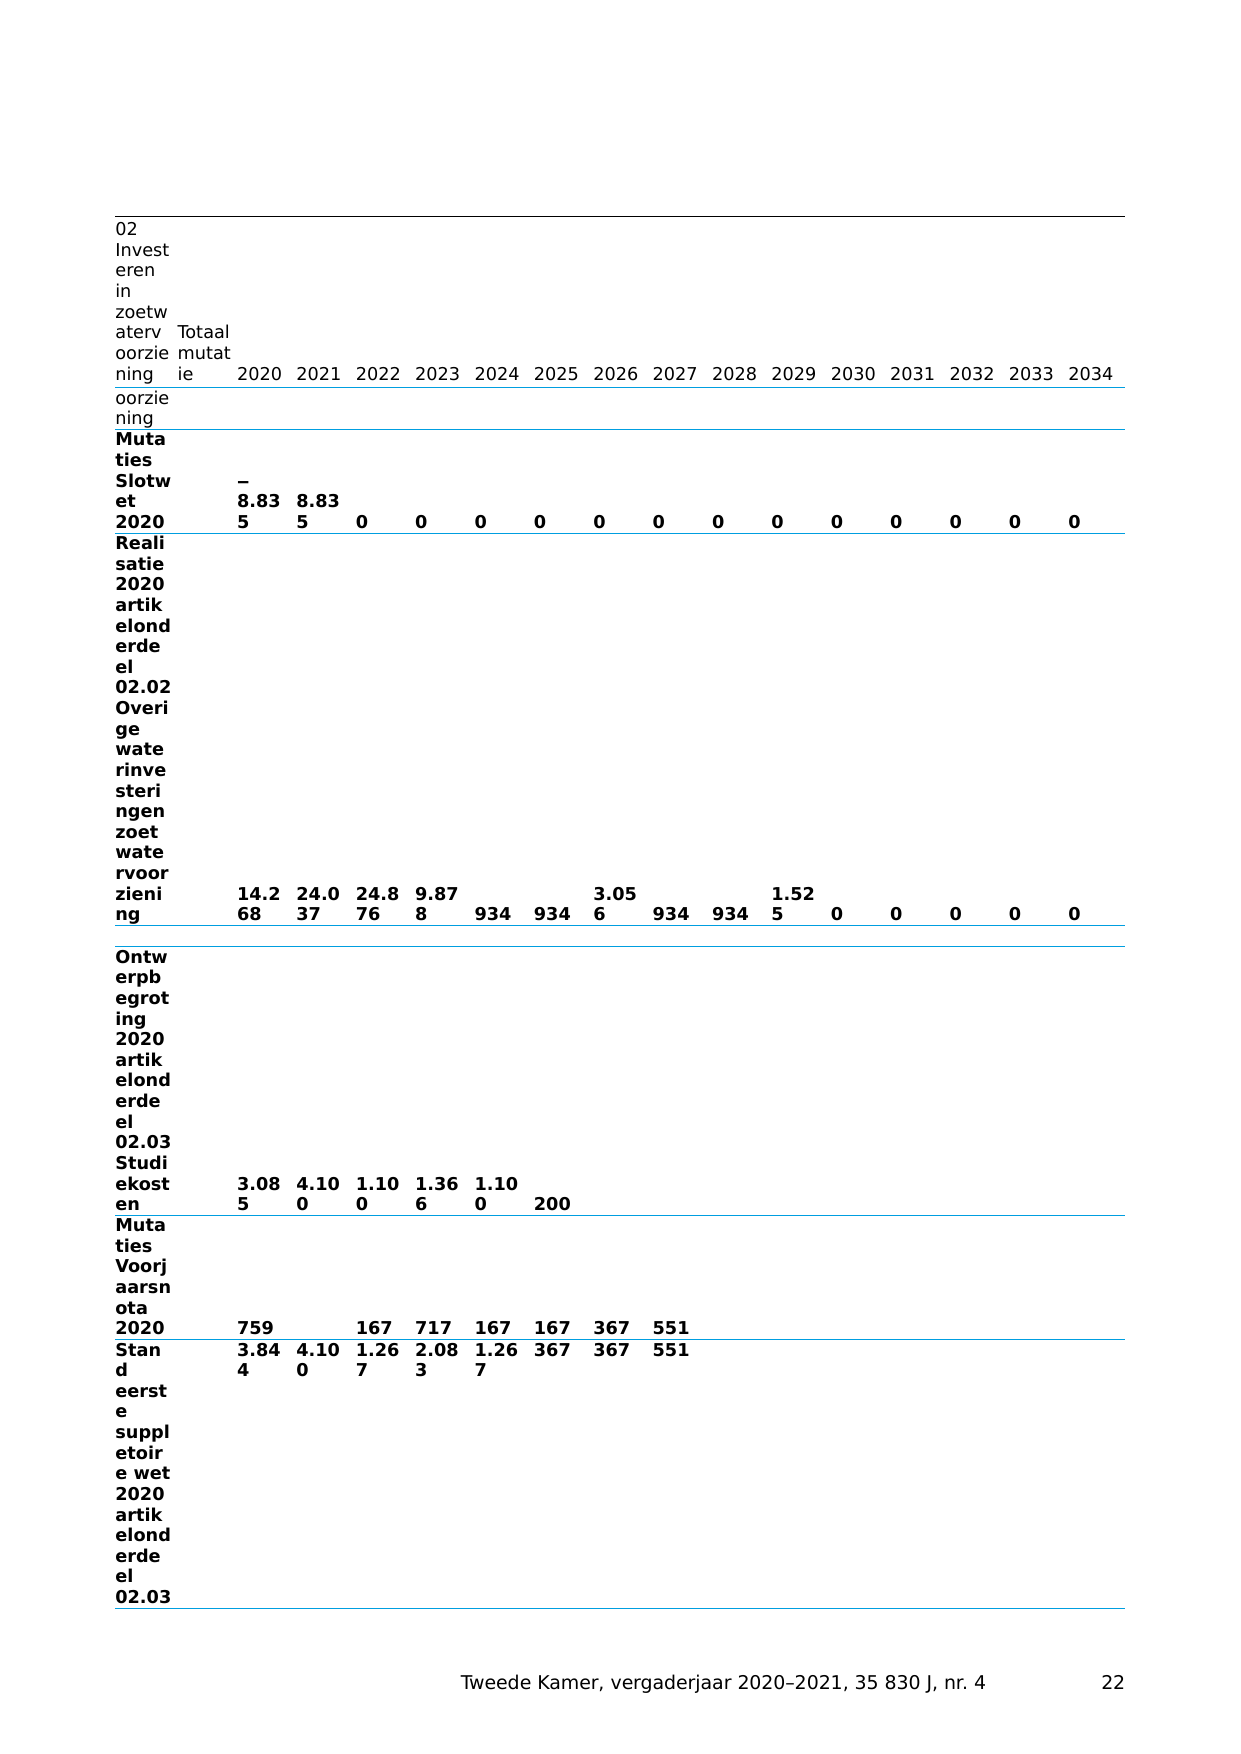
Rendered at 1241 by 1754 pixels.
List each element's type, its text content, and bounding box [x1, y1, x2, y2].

table_cell 14.268 [234, 534, 293, 925]
table_cell [650, 926, 709, 946]
table_cell 934 [709, 534, 768, 925]
table_cell [115, 926, 174, 946]
table_cell [175, 947, 234, 1215]
table_cell 4.100 [293, 947, 353, 1215]
table_cell 759 [234, 1216, 293, 1339]
table_cell 2030 [828, 217, 887, 387]
table_cell [828, 926, 887, 946]
table_cell [768, 947, 828, 1215]
table_cell 717 [412, 1216, 471, 1339]
table_cell 1.525 [768, 534, 828, 925]
table_cell [768, 1216, 828, 1339]
table_cell [234, 388, 293, 429]
table_cell 167 [471, 1216, 531, 1339]
table_cell 02 Investeren in zoetwatervoorziening [115, 217, 174, 387]
table_cell Ontwerpbegroting 2020 artikelonderdeel 02.03 Studiekosten [115, 947, 174, 1215]
table_cell [768, 388, 828, 429]
table_cell [175, 430, 234, 532]
table_cell 3.056 [590, 534, 649, 925]
table_cell 0 [353, 430, 412, 532]
table_cell 2031 [887, 217, 946, 387]
table_cell [412, 926, 471, 946]
table_cell 24.037 [293, 534, 353, 925]
table_cell 0 [709, 430, 768, 532]
table_cell 2029 [768, 217, 828, 387]
table_cell [828, 1340, 887, 1608]
table_header Tabel 2 [115, 191, 1125, 216]
table_cell [1065, 388, 1125, 429]
table_cell Mutaties Slotwet 2020 [115, 430, 174, 532]
table_cell [709, 1340, 768, 1608]
table_cell [1065, 1340, 1125, 1608]
table_cell 2023 [412, 217, 471, 387]
table_cell Totaal mutatie [175, 217, 234, 387]
table_cell 0 [1006, 430, 1065, 532]
table_cell Mutaties Voorjaarsnota 2020 [115, 1216, 174, 1339]
table_cell 934 [471, 534, 531, 925]
table_cell [1065, 1216, 1125, 1339]
table_cell [1006, 947, 1065, 1215]
table_cell 8.835 [293, 430, 353, 532]
table_cell [709, 388, 768, 429]
table_cell Realisatie 2020 artikelonderdeel 02.02 Overige waterinvesteringen zoetwatervoorziening [115, 534, 174, 925]
table_cell 4.100 [293, 1340, 353, 1608]
table_cell 2024 [471, 217, 531, 387]
table_cell 167 [531, 1216, 590, 1339]
table_cell [650, 388, 709, 429]
table_cell 3.085 [234, 947, 293, 1215]
table_cell 0 [412, 430, 471, 532]
table_cell [709, 947, 768, 1215]
table_cell 2034 [1065, 217, 1125, 387]
table_cell 0 [828, 534, 887, 925]
table_cell [175, 534, 234, 925]
table_cell [175, 1216, 234, 1339]
table_cell 2028 [709, 217, 768, 387]
table_cell [709, 1216, 768, 1339]
table_cell [531, 388, 590, 429]
table_cell [175, 388, 234, 429]
table_cell 2032 [946, 217, 1006, 387]
table_cell 24.876 [353, 534, 412, 925]
table_cell 2033 [1006, 217, 1065, 387]
table_cell 1.267 [471, 1340, 531, 1608]
table_cell 0 [828, 430, 887, 532]
table_cell [531, 926, 590, 946]
table_cell 551 [650, 1340, 709, 1608]
table_cell 1.100 [471, 947, 531, 1215]
table_cell [828, 947, 887, 1215]
table_cell [590, 388, 649, 429]
table_cell 1.366 [412, 947, 471, 1215]
table_cell [175, 1340, 234, 1608]
table_cell 934 [650, 534, 709, 925]
table_cell [709, 926, 768, 946]
table_cell [946, 388, 1006, 429]
table_cell 367 [531, 1340, 590, 1608]
table_cell [175, 926, 234, 946]
table_cell 934 [531, 534, 590, 925]
table_cell [471, 388, 531, 429]
table_cell [1006, 1216, 1065, 1339]
table_cell [946, 1340, 1006, 1608]
table_cell [946, 926, 1006, 946]
table_cell [1065, 926, 1125, 946]
table_cell 0 [887, 430, 946, 532]
table_cell 0 [1006, 534, 1065, 925]
table_cell [828, 388, 887, 429]
table_cell 167 [353, 1216, 412, 1339]
table_cell [1065, 947, 1125, 1215]
table_cell [946, 1216, 1006, 1339]
table_cell 2022 [353, 217, 412, 387]
table_cell 0 [1065, 430, 1125, 532]
table_cell [887, 926, 946, 946]
table_cell 9.878 [412, 534, 471, 925]
table_cell 0 [946, 430, 1006, 532]
table_cell 551 [650, 1216, 709, 1339]
table_cell [768, 926, 828, 946]
table_cell 3.844 [234, 1340, 293, 1608]
table_cell 0 [471, 430, 531, 532]
table_cell 1.100 [353, 947, 412, 1215]
table_cell 0 [650, 430, 709, 532]
table_cell [293, 1216, 353, 1339]
table_cell 0 [768, 430, 828, 532]
table_cell [887, 388, 946, 429]
table_cell 2025 [531, 217, 590, 387]
table_cell [1006, 1340, 1065, 1608]
table_cell Stand eerste suppletoire wet 2020 artikelonderdeel 02.03 [115, 1340, 174, 1608]
table_cell 0 [887, 534, 946, 925]
table_cell [590, 947, 649, 1215]
table_cell 1.267 [353, 1340, 412, 1608]
table_cell 0 [531, 430, 590, 532]
table_cell [353, 388, 412, 429]
table_cell [471, 926, 531, 946]
table_cell 2021 [293, 217, 353, 387]
table_cell [234, 926, 293, 946]
table_cell 367 [590, 1340, 649, 1608]
table_cell 2027 [650, 217, 709, 387]
table_cell ‒ 8.835 [234, 430, 293, 532]
table_cell [1006, 926, 1065, 946]
table_cell [293, 926, 353, 946]
table_cell [946, 947, 1006, 1215]
table_cell [887, 1216, 946, 1339]
table_cell 2026 [590, 217, 649, 387]
table_cell 0 [946, 534, 1006, 925]
table_cell 367 [590, 1216, 649, 1339]
table_cell [353, 926, 412, 946]
table_cell [1006, 388, 1065, 429]
table_cell [650, 947, 709, 1215]
table_cell [887, 1340, 946, 1608]
table_cell 2.083 [412, 1340, 471, 1608]
table_cell [293, 388, 353, 429]
table_cell [768, 1340, 828, 1608]
table_cell [887, 947, 946, 1215]
table_cell 200 [531, 947, 590, 1215]
table_cell [412, 388, 471, 429]
table_cell 0 [1065, 534, 1125, 925]
table_cell 2020 [234, 217, 293, 387]
table_cell [590, 926, 649, 946]
table_cell [828, 1216, 887, 1339]
table_cell 0 [590, 430, 649, 532]
table_cell oorziening [115, 388, 174, 429]
